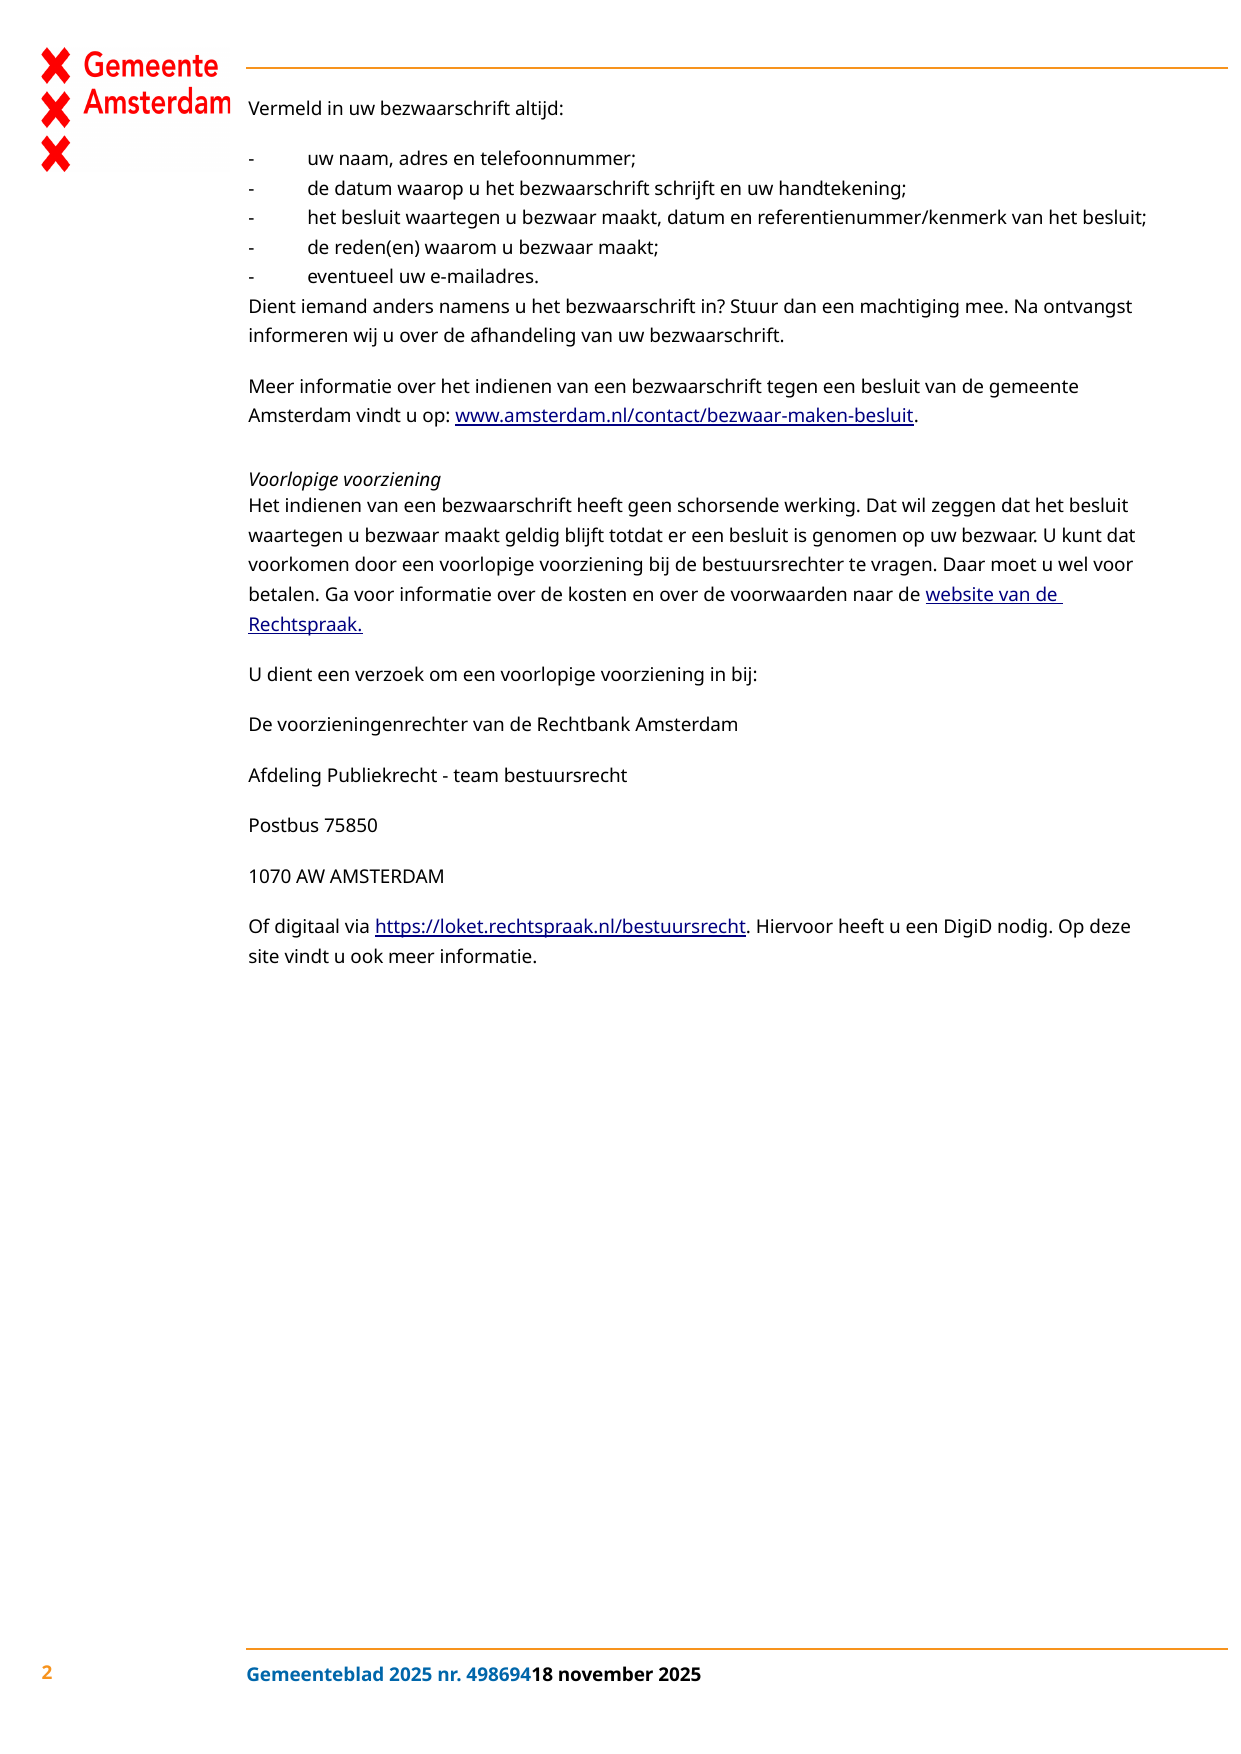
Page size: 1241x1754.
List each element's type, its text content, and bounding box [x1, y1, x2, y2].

text Postbus 75850 [248, 812, 1152, 838]
text Of digitaal via https://loket.rechtspraak.nl/bestuursrecht. Hiervoor heeft u een DigiD nodig. Op deze site vindt u ook meer informatie. [248, 913, 1152, 968]
text Dient iemand anders namens u het bezwaarschrift in? Stuur dan een machtiging mee. Na ontvangst informeren wij u over de afhandeling van uw bezwaarschrift. [248, 293, 1152, 348]
list het besluit waartegen u bezwaar maakt, datum en referentienummer/kenmerk van het besluit; [248, 204, 1152, 230]
list uw naam, adres en telefoonnummer; [248, 145, 1152, 171]
text Het indienen van een bezwaarschrift heeft geen schorsende werking. Dat wil zeggen dat het besluit waartegen u bezwaar maakt geldig blijft totdat er een besluit is genomen op uw bezwaar. U kunt dat voorkomen door een voorlopige voorziening bij de bestuursrechter te vragen. Daar moet u wel voor betalen. Ga voor informatie over de kosten en over de voorwaarden naar de website van de Rechtspraak. [248, 492, 1152, 636]
picture [41, 47, 231, 172]
list de datum waarop u het bezwaarschrift schrijft en uw handtekening; [248, 175, 1152, 201]
list eventueel uw e-mailadres. [248, 263, 1152, 289]
text Voorlopige voorziening [248, 467, 1152, 492]
text Meer informatie over het indienen van een bezwaarschrift tegen een besluit van de gemeente Amsterdam vindt u op: www.amsterdam.nl/contact/bezwaar-maken-besluit. [248, 373, 1152, 428]
text De voorzieningenrechter van de Rechtbank Amsterdam [248, 712, 1152, 737]
list de reden(en) waarom u bezwaar maakt; [248, 234, 1152, 260]
text 1070 AW AMSTERDAM [248, 863, 1152, 888]
text Vermeld in uw bezwaarschrift altijd: [248, 95, 1152, 121]
text Afdeling Publiekrecht - team bestuursrecht [248, 762, 1152, 788]
text U dient een verzoek om een voorlopige voorziening in bij: [248, 661, 1152, 687]
